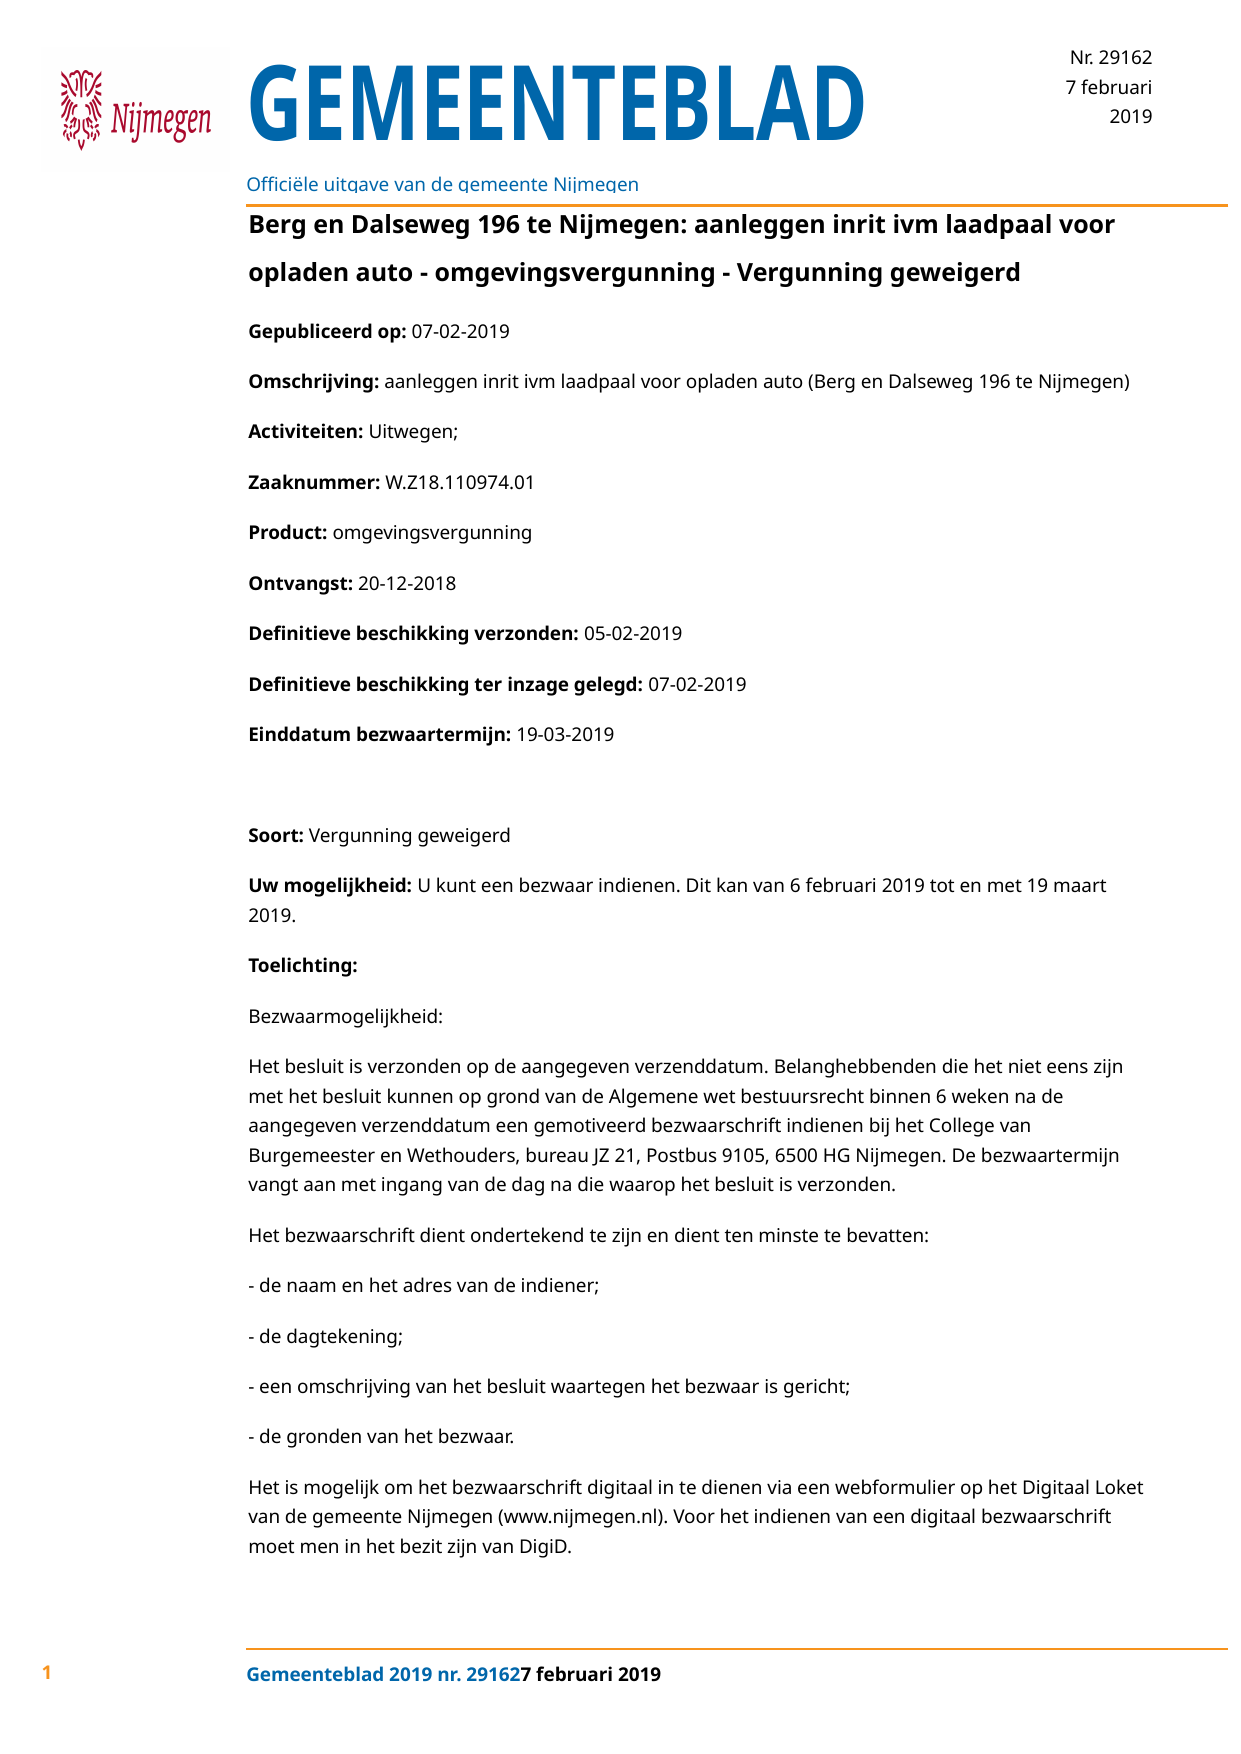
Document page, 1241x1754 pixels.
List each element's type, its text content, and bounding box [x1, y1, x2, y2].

text - een omschrijving van het besluit waartegen het bezwaar is gericht; [248, 1373, 1152, 1399]
text Einddatum bezwaartermijn: 19-03-2019 [248, 721, 1152, 747]
text Bezwaarmogelijkheid: [248, 1003, 1152, 1029]
text Definitieve beschikking ter inzage gelegd: 07-02-2019 [248, 671, 1152, 697]
text Omschrijving: aanleggen inrit ivm laadpaal voor opladen auto (Berg en Dalseweg 196 te Nijmegen) [248, 368, 1152, 394]
text Ontvangst: 20-12-2018 [248, 570, 1152, 596]
text Soort: Vergunning geweigerd [248, 822, 1152, 848]
text Product: omgevingsvergunning [248, 519, 1152, 545]
text Het is mogelijk om het bezwaarschrift digitaal in te dienen via een webformulier op het Digitaal Loket van de gemeente Nijmegen (www.nijmegen.nl). Voor het indienen van een digitaal bezwaarschrift moet men in het bezit zijn van DigiD. [248, 1474, 1152, 1559]
text Het bezwaarschrift dient ondertekend te zijn en dient ten minste te bevatten: [248, 1222, 1152, 1248]
text Gepubliceerd op: 07-02-2019 [248, 318, 1152, 344]
text - de dagtekening; [248, 1323, 1152, 1349]
text - de naam en het adres van de indiener; [248, 1272, 1152, 1298]
picture [41, 47, 231, 172]
text Definitieve beschikking verzonden: 05-02-2019 [248, 620, 1152, 646]
text Het besluit is verzonden op de aangegeven verzenddatum. Belanghebbenden die het niet eens zijn met het besluit kunnen op grond van de Algemene wet bestuursrecht binnen 6 weken na de aangegeven verzenddatum een gemotiveerd bezwaarschrift indienen bij het College van Burgemeester en Wethouders, bureau JZ 21, Postbus 9105, 6500 HG Nijmegen. De bezwaartermijn vangt aan met ingang van de dag na die waarop het besluit is verzonden. [248, 1053, 1152, 1197]
text Uw mogelijkheid: U kunt een bezwaar indienen. Dit kan van 6 februari 2019 tot en met 19 maart 2019. [248, 872, 1152, 928]
text - de gronden van het bezwaar. [248, 1424, 1152, 1449]
text Zaaknummer: W.Z18.110974.01 [248, 469, 1152, 495]
text Toelichting: [248, 952, 1152, 978]
text Activiteiten: Uitwegen; [248, 419, 1152, 444]
text Berg en Dalseweg 196 te Nijmegen: aanleggen inrit ivm laadpaal voor opladen auto - omgevingsvergunning - Vergunning geweigerd [248, 207, 1152, 288]
